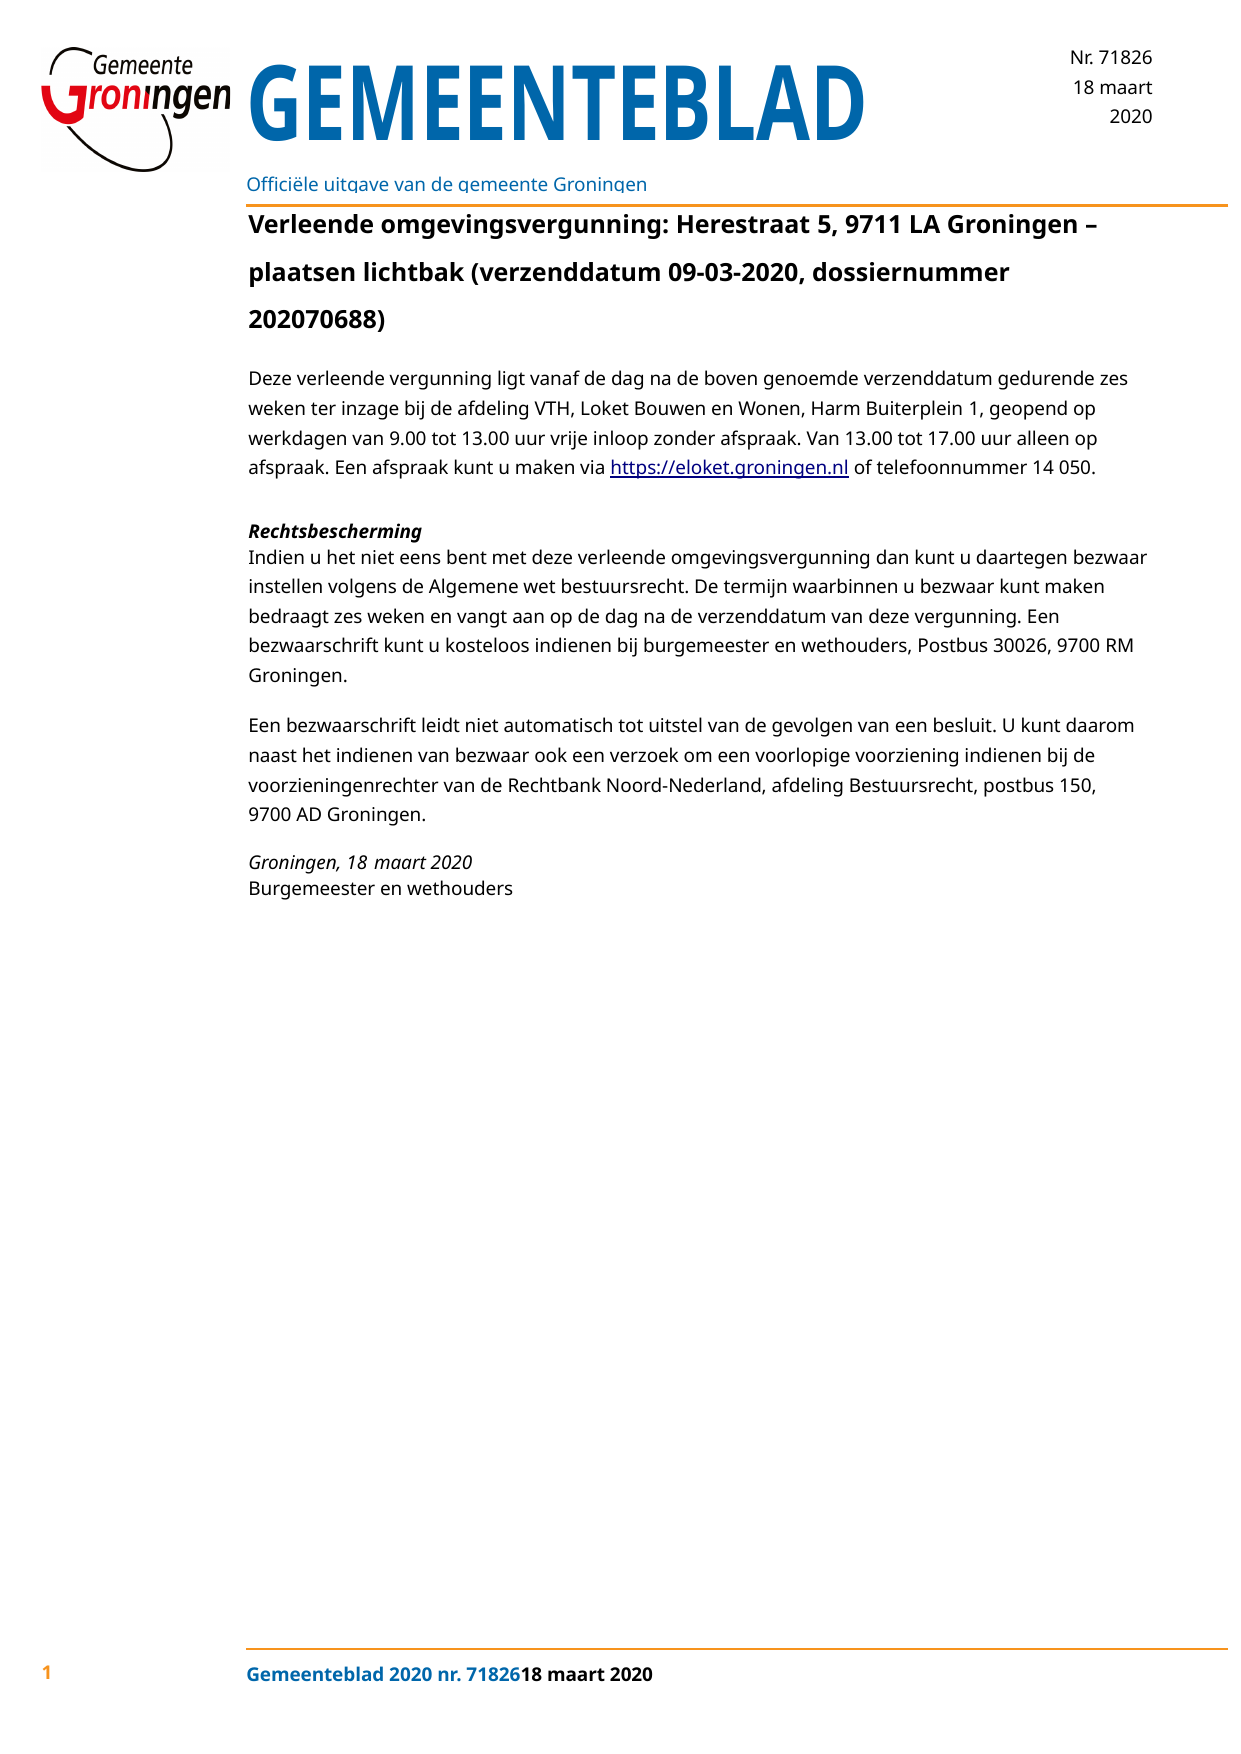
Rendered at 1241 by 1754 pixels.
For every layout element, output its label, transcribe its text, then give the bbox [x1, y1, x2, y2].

text Rechtsbescherming [248, 518, 1152, 544]
text Groningen, 18 maart 2020 [248, 849, 1152, 875]
text Een bezwaarschrift leidt niet automatisch tot uitstel van de gevolgen van een besluit. U kunt daarom naast het indienen van bezwaar ook een verzoek om een voorlopige voorziening indienen bij de voorzieningenrechter van de Rechtbank Noord-Nederland, afdeling Bestuursrecht, postbus 150, 9700 AD Groningen. [248, 713, 1152, 827]
picture [41, 47, 231, 172]
text Indien u het niet eens bent met deze verleende omgevingsvergunning dan kunt u daartegen bezwaar instellen volgens de Algemene wet bestuursrecht. De termijn waarbinnen u bezwaar kunt maken bedraagt zes weken en vangt aan op de dag na de verzenddatum van deze vergunning. Een bezwaarschrift kunt u kosteloos indienen bij burgemeester en wethouders, Postbus 30026, 9700 RM Groningen. [248, 544, 1152, 688]
text Burgemeester en wethouders [248, 875, 1152, 901]
text Deze verleende vergunning ligt vanaf de dag na de boven genoemde verzenddatum gedurende zes weken ter inzage bij de afdeling VTH, Loket Bouwen en Wonen, Harm Buiterplein 1, geopend op werkdagen van 9.00 tot 13.00 uur vrije inloop zonder afspraak. Van 13.00 tot 17.00 uur alleen op afspraak. Een afspraak kunt u maken via https://eloket.groningen.nl of telefoonnummer 14 050. [248, 366, 1152, 480]
text Verleende omgevingsvergunning: Herestraat 5, 9711 LA Groningen – plaatsen lichtbak (verzenddatum 09-03-2020, dossiernummer 202070688) [248, 207, 1152, 336]
